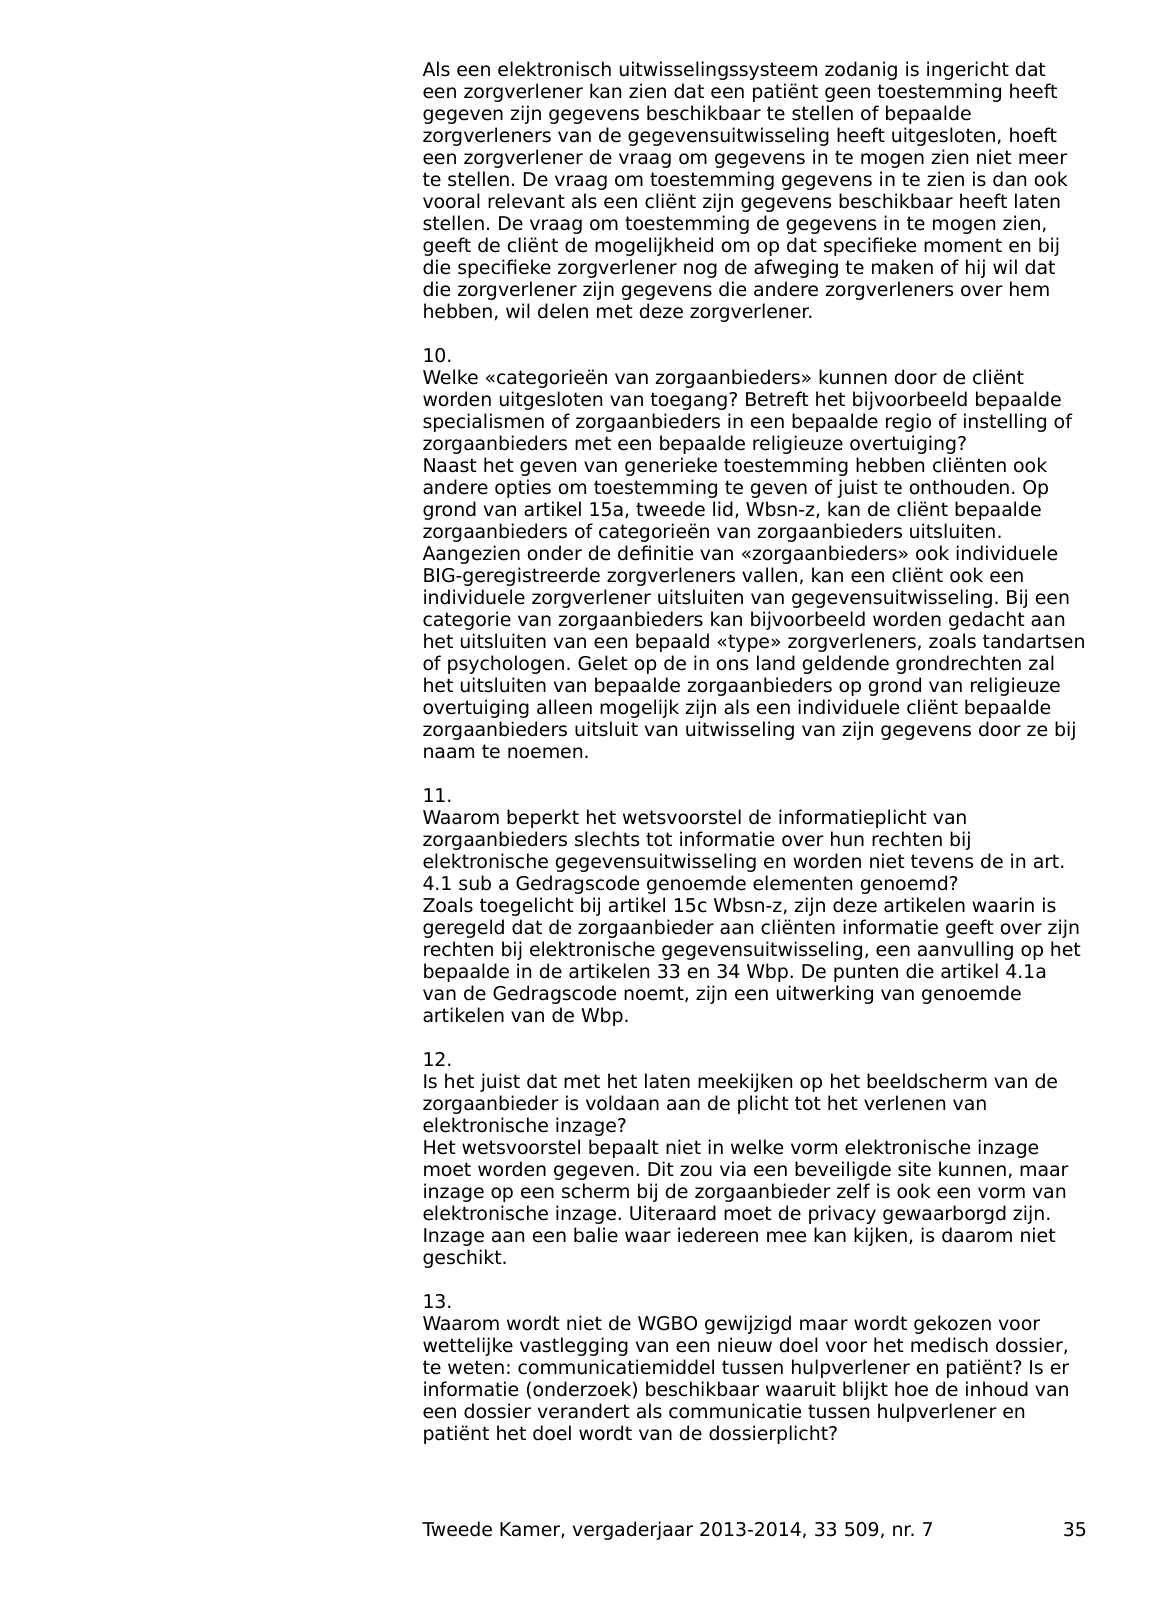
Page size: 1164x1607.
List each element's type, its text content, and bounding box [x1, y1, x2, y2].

text Als een elektronisch uitwisselingssysteem zodanig is ingericht dat een zorgverlener kan zien dat een patiënt geen toestemming heeft gegeven zijn gegevens beschikbaar te stellen of bepaalde zorgverleners van de gegevensuitwisseling heeft uitgesloten, hoeft een zorgverlener de vraag om gegevens in te mogen zien niet meer te stellen. De vraag om toestemming gegevens in te zien is dan ook vooral relevant als een cliënt zijn gegevens beschikbaar heeft laten stellen. De vraag om toestemming de gegevens in te mogen zien, geeft de cliënt de mogelijkheid om op dat specifieke moment en bij die specifieke zorgverlener nog de afweging te maken of hij wil dat die zorgverlener zijn gegevens die andere zorgverleners over hem hebben, wil delen met deze zorgverlener. [422, 59, 1087, 323]
text 13. [422, 1291, 1087, 1313]
text Zoals toegelicht bij artikel 15c Wbsn-z, zijn deze artikelen waarin is geregeld dat de zorgaanbieder aan cliënten informatie geeft over zijn rechten bij elektronische gegevensuitwisseling, een aanvulling op het bepaalde in de artikelen 33 en 34 Wbp. De punten die artikel 4.1a van de Gedragscode noemt, zijn een uitwerking van genoemde artikelen van de Wbp. [422, 895, 1087, 1027]
text Waarom beperkt het wetsvoorstel de informatieplicht van zorgaanbieders slechts tot informatie over hun rechten bij elektronische gegevensuitwisseling en worden niet tevens de in art. 4.1 sub a Gedragscode genoemde elementen genoemd? [422, 807, 1087, 895]
text Het wetsvoorstel bepaalt niet in welke vorm elektronische inzage moet worden gegeven. Dit zou via een beveiligde site kunnen, maar inzage op een scherm bij de zorgaanbieder zelf is ook een vorm van elektronische inzage. Uiteraard moet de privacy gewaarborgd zijn. Inzage aan een balie waar iedereen mee kan kijken, is daarom niet geschikt. [422, 1137, 1087, 1268]
text 10. [422, 345, 1087, 367]
text Waarom wordt niet de WGBO gewijzigd maar wordt gekozen voor wettelijke vastlegging van een nieuw doel voor het medisch dossier, te weten: communicatiemiddel tussen hulpverlener en patiënt? Is er informatie (onderzoek) beschikbaar waaruit blijkt hoe de inhoud van een dossier verandert als communicatie tussen hulpverlener en patiënt het doel wordt van de dossierplicht? [422, 1313, 1087, 1444]
text 11. [422, 785, 1087, 807]
text 12. [422, 1049, 1087, 1071]
text Naast het geven van generieke toestemming hebben cliënten ook andere opties om toestemming te geven of juist te onthouden. Op grond van artikel 15a, tweede lid, Wbsn-z, kan de cliënt bepaalde zorgaanbieders of categorieën van zorgaanbieders uitsluiten. Aangezien onder de definitie van «zorgaanbieders» ook individuele BIG-geregistreerde zorgverleners vallen, kan een cliënt ook een individuele zorgverlener uitsluiten van gegevensuitwisseling. Bij een categorie van zorgaanbieders kan bijvoorbeeld worden gedacht aan het uitsluiten van een bepaald «type» zorgverleners, zoals tandartsen of psychologen. Gelet op de in ons land geldende grondrechten zal het uitsluiten van bepaalde zorgaanbieders op grond van religieuze overtuiging alleen mogelijk zijn als een individuele cliënt bepaalde zorgaanbieders uitsluit van uitwisseling van zijn gegevens door ze bij naam te noemen. [422, 455, 1087, 763]
text Welke «categorieën van zorgaanbieders» kunnen door de cliënt worden uitgesloten van toegang? Betreft het bijvoorbeeld bepaalde specialismen of zorgaanbieders in een bepaalde regio of instelling of zorgaanbieders met een bepaalde religieuze overtuiging? [422, 367, 1087, 455]
text Is het juist dat met het laten meekijken op het beeldscherm van de zorgaanbieder is voldaan aan de plicht tot het verlenen van elektronische inzage? [422, 1071, 1087, 1137]
